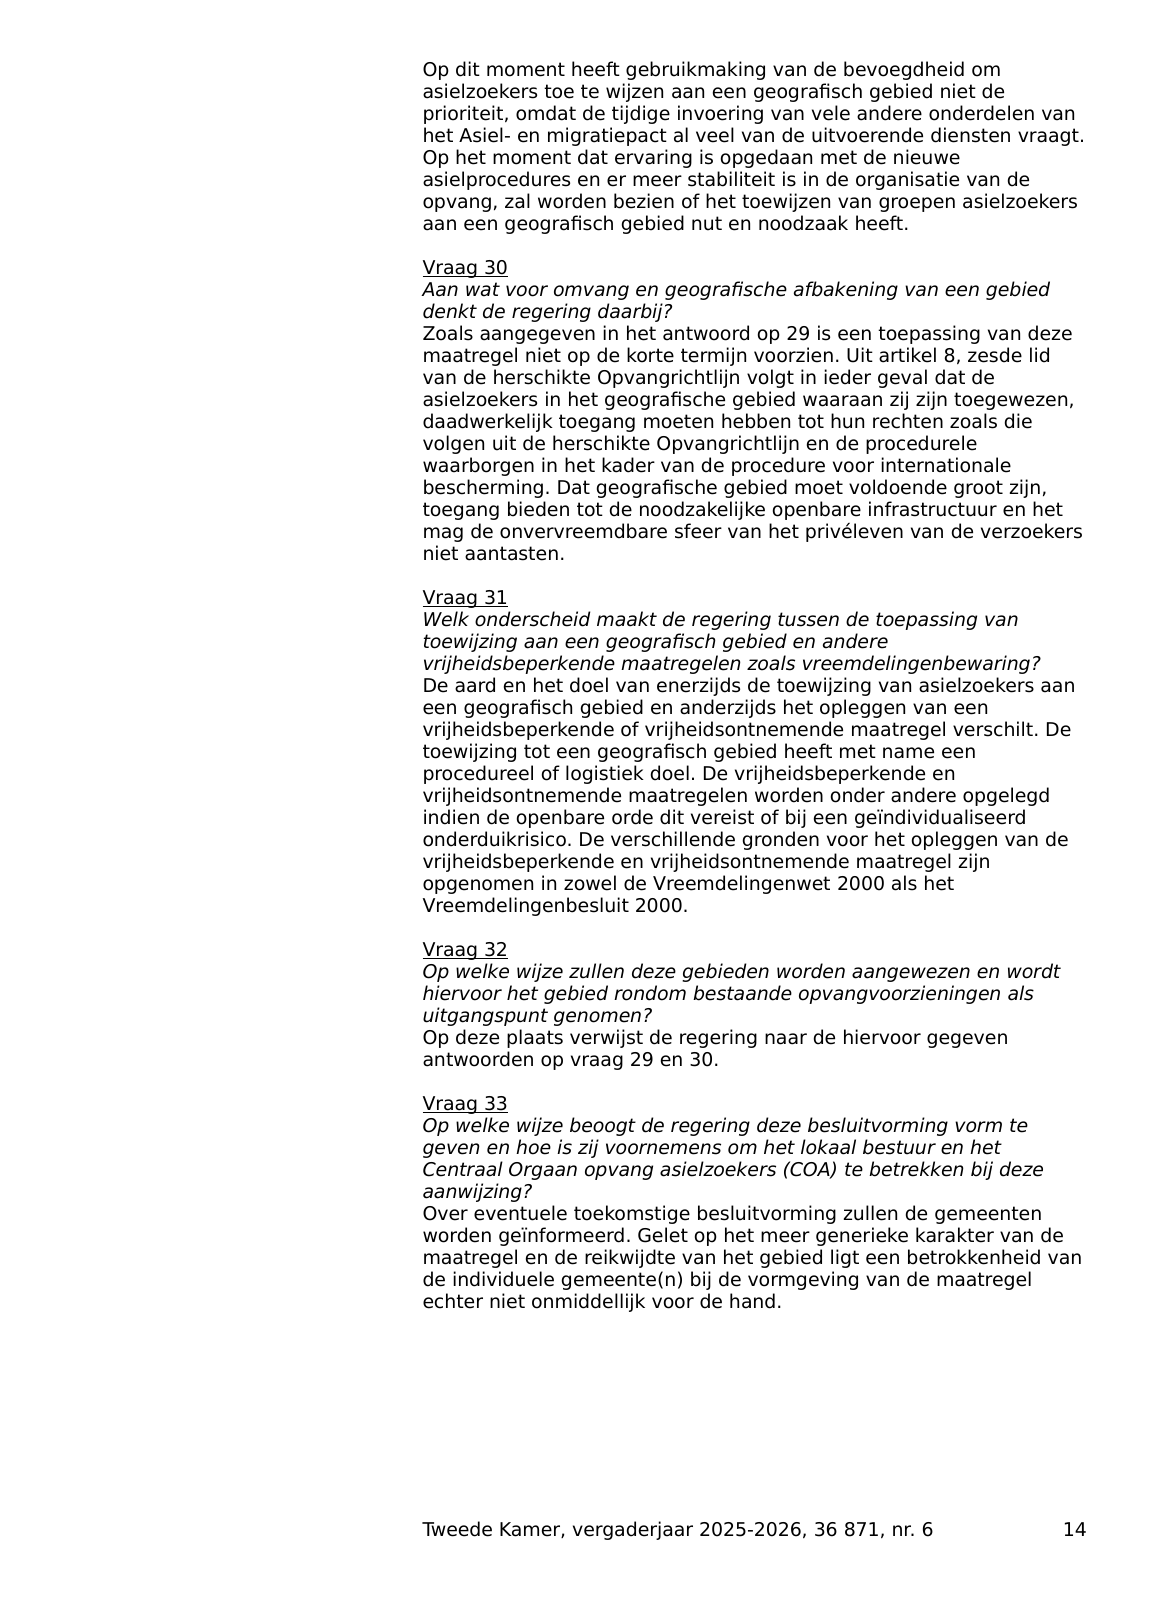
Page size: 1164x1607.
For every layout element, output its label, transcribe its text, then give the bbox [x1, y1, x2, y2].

text Op welke wijze beoogt de regering deze besluitvorming vorm te geven en hoe is zij voornemens om het lokaal bestuur en het Centraal Orgaan opvang asielzoekers (COA) te betrekken bij deze aanwijzing? [422, 1115, 1087, 1203]
text Zoals aangegeven in het antwoord op 29 is een toepassing van deze maatregel niet op de korte termijn voorzien. Uit artikel 8, zesde lid van de herschikte Opvangrichtlijn volgt in ieder geval dat de asielzoekers in het geografische gebied waaraan zij zijn toegewezen, daadwerkelijk toegang moeten hebben tot hun rechten zoals die volgen uit de herschikte Opvangrichtlijn en de procedurele waarborgen in het kader van de procedure voor internationale bescherming. Dat geografische gebied moet voldoende groot zijn, toegang bieden tot de noodzakelijke openbare infrastructuur en het mag de onvervreemdbare sfeer van het privéleven van de verzoekers niet aantasten. [422, 323, 1087, 565]
text Over eventuele toekomstige besluitvorming zullen de gemeenten worden geïnformeerd. Gelet op het meer generieke karakter van de maatregel en de reikwijdte van het gebied ligt een betrokkenheid van de individuele gemeente(n) bij de vormgeving van de maatregel echter niet onmiddellijk voor de hand. [422, 1203, 1087, 1313]
text Op deze plaats verwijst de regering naar de hiervoor gegeven antwoorden op vraag 29 en 30. [422, 1027, 1087, 1071]
text Vraag 31 [422, 587, 1087, 609]
text Aan wat voor omvang en geografische afbakening van een gebied denkt de regering daarbij? [422, 279, 1087, 323]
text Op welke wijze zullen deze gebieden worden aangewezen en wordt hiervoor het gebied rondom bestaande opvangvoorzieningen als uitgangspunt genomen? [422, 961, 1087, 1027]
text De aard en het doel van enerzijds de toewijzing van asielzoekers aan een geografisch gebied en anderzijds het opleggen van een vrijheidsbeperkende of vrijheidsontnemende maatregel verschilt. De toewijzing tot een geografisch gebied heeft met name een procedureel of logistiek doel. De vrijheidsbeperkende en vrijheidsontnemende maatregelen worden onder andere opgelegd indien de openbare orde dit vereist of bij een geïndividualiseerd onderduikrisico. De verschillende gronden voor het opleggen van de vrijheidsbeperkende en vrijheidsontnemende maatregel zijn opgenomen in zowel de Vreemdelingenwet 2000 als het Vreemdelingenbesluit 2000. [422, 675, 1087, 917]
text Vraag 32 [422, 939, 1087, 961]
text Vraag 33 [422, 1093, 1087, 1115]
text Welk onderscheid maakt de regering tussen de toepassing van toewijzing aan een geografisch gebied en andere vrijheidsbeperkende maatregelen zoals vreemdelingenbewaring? [422, 609, 1087, 675]
text Op dit moment heeft gebruikmaking van de bevoegdheid om asielzoekers toe te wijzen aan een geografisch gebied niet de prioriteit, omdat de tijdige invoering van vele andere onderdelen van het Asiel- en migratiepact al veel van de uitvoerende diensten vraagt. Op het moment dat ervaring is opgedaan met de nieuwe asielprocedures en er meer stabiliteit is in de organisatie van de opvang, zal worden bezien of het toewijzen van groepen asielzoekers aan een geografisch gebied nut en noodzaak heeft. [422, 59, 1087, 235]
text Vraag 30 [422, 257, 1087, 279]
